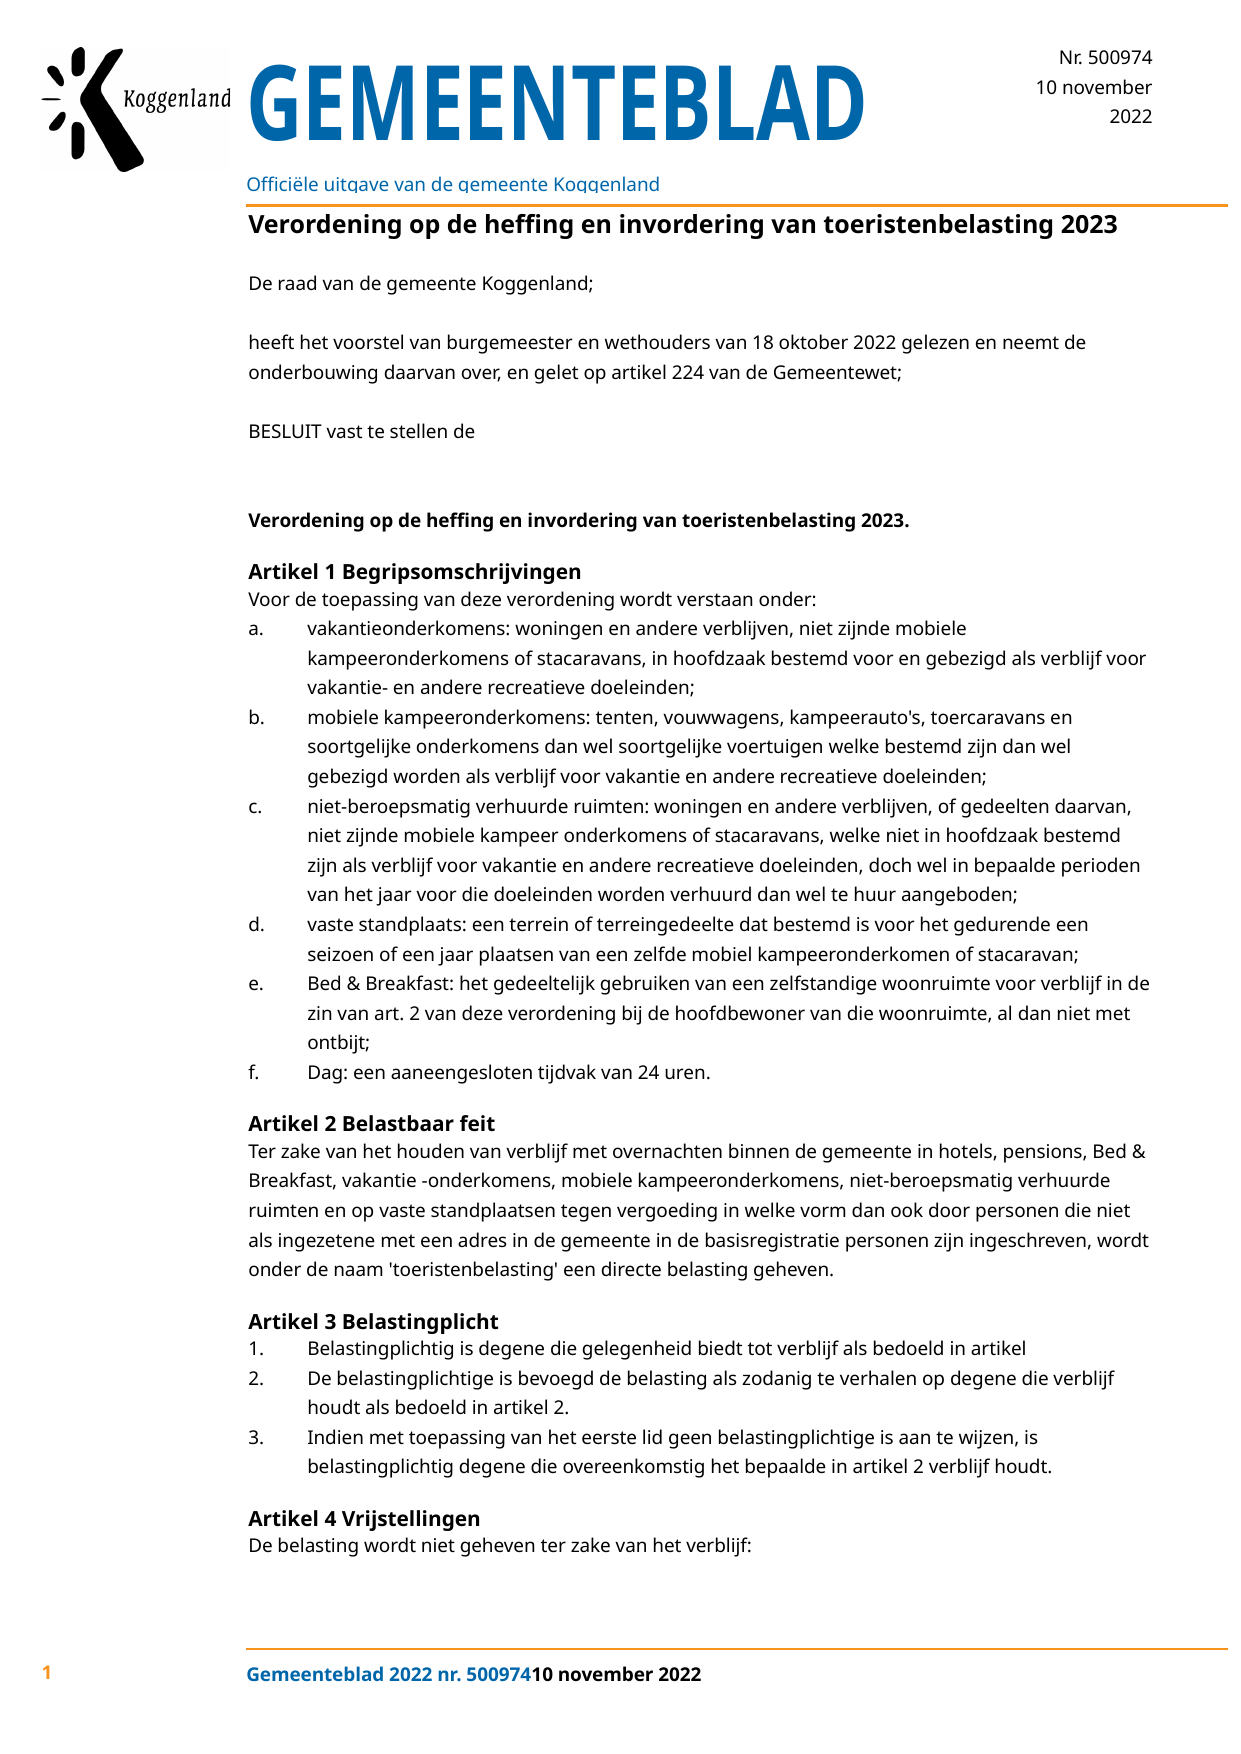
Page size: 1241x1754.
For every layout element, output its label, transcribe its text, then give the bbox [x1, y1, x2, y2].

list vaste standplaats: een terrein of terreingedeelte dat bestemd is voor het gedurende een seizoen of een jaar plaatsen van een zelfde mobiel kampeeronderkomen of stacaravan; [248, 911, 1152, 967]
list Bed & Breakfast: het gedeeltelijk gebruiken van een zelfstandige woonruimte voor verblijf in de zin van art. 2 van deze verordening bij de hoofdbewoner van die woonruimte, al dan niet met ontbijt; [248, 970, 1152, 1055]
text heeft het voorstel van burgemeester en wethouders van 18 oktober 2022 gelezen en neemt de onderbouwing daarvan over, en gelet op artikel 224 van de Gemeentewet; [248, 329, 1152, 385]
list Indien met toepassing van het eerste lid geen belastingplichtige is aan te wijzen, is belastingplichtig degene die overeenkomstig het bepaalde in artikel 2 verblijf houdt. [248, 1424, 1152, 1479]
list De belastingplichtige is bevoegd de belasting als zodanig te verhalen op degene die verblijf houdt als bedoeld in artikel 2. [248, 1365, 1152, 1420]
list Belastingplichtig is degene die gelegenheid biedt tot verblijf als bedoeld in artikel [248, 1335, 1152, 1361]
text Artikel 4 Vrijstellingen [248, 1504, 1152, 1532]
text Ter zake van het houden van verblijf met overnachten binnen de gemeente in hotels, pensions, Bed & Breakfast, vakantie -onderkomens, mobiele kampeeronderkomens, niet-beroepsmatig verhuurde ruimten en op vaste standplaatsen tegen vergoeding in welke vorm dan ook door personen die niet als ingezetene met een adres in de gemeente in de basisregistratie personen zijn ingeschreven, wordt onder de naam 'toeristenbelasting' een directe belasting geheven. [248, 1138, 1152, 1282]
list niet-beroepsmatig verhuurde ruimten: woningen en andere verblijven, of gedeelten daarvan, niet zijnde mobiele kampeer onderkomens of stacaravans, welke niet in hoofdzaak bestemd zijn als verblijf voor vakantie en andere recreatieve doeleinden, doch wel in bepaalde perioden van het jaar voor die doeleinden worden verhuurd dan wel te huur aangeboden; [248, 793, 1152, 907]
picture [41, 47, 231, 172]
text De raad van de gemeente Koggenland; [248, 270, 1152, 296]
text Verordening op de heffing en invordering van toeristenbelasting 2023 [248, 207, 1152, 241]
text De belasting wordt niet geheven ter zake van het verblijf: [248, 1532, 1152, 1558]
text Artikel 1 Begripsomschrijvingen [248, 557, 1152, 586]
text BESLUIT vast te stellen de [248, 418, 1152, 444]
text Artikel 2 Belastbaar feit [248, 1109, 1152, 1138]
list mobiele kampeeronderkomens: tenten, vouwwagens, kampeerauto's, toercaravans en soortgelijke onderkomens dan wel soortgelijke voertuigen welke bestemd zijn dan wel gebezigd worden als verblijf voor vakantie en andere recreatieve doeleinden; [248, 704, 1152, 789]
list vakantieonderkomens: woningen en andere verblijven, niet zijnde mobiele kampeeronderkomens of stacaravans, in hoofdzaak bestemd voor en gebezigd als verblijf voor vakantie- en andere recreatieve doeleinden; [248, 615, 1152, 700]
text Voor de toepassing van deze verordening wordt verstaan onder: [248, 586, 1152, 612]
text Verordening op de heffing en invordering van toeristenbelasting 2023. [248, 507, 1152, 533]
text Artikel 3 Belastingplicht [248, 1307, 1152, 1335]
list Dag: een aaneengesloten tijdvak van 24 uren. [248, 1059, 1152, 1085]
